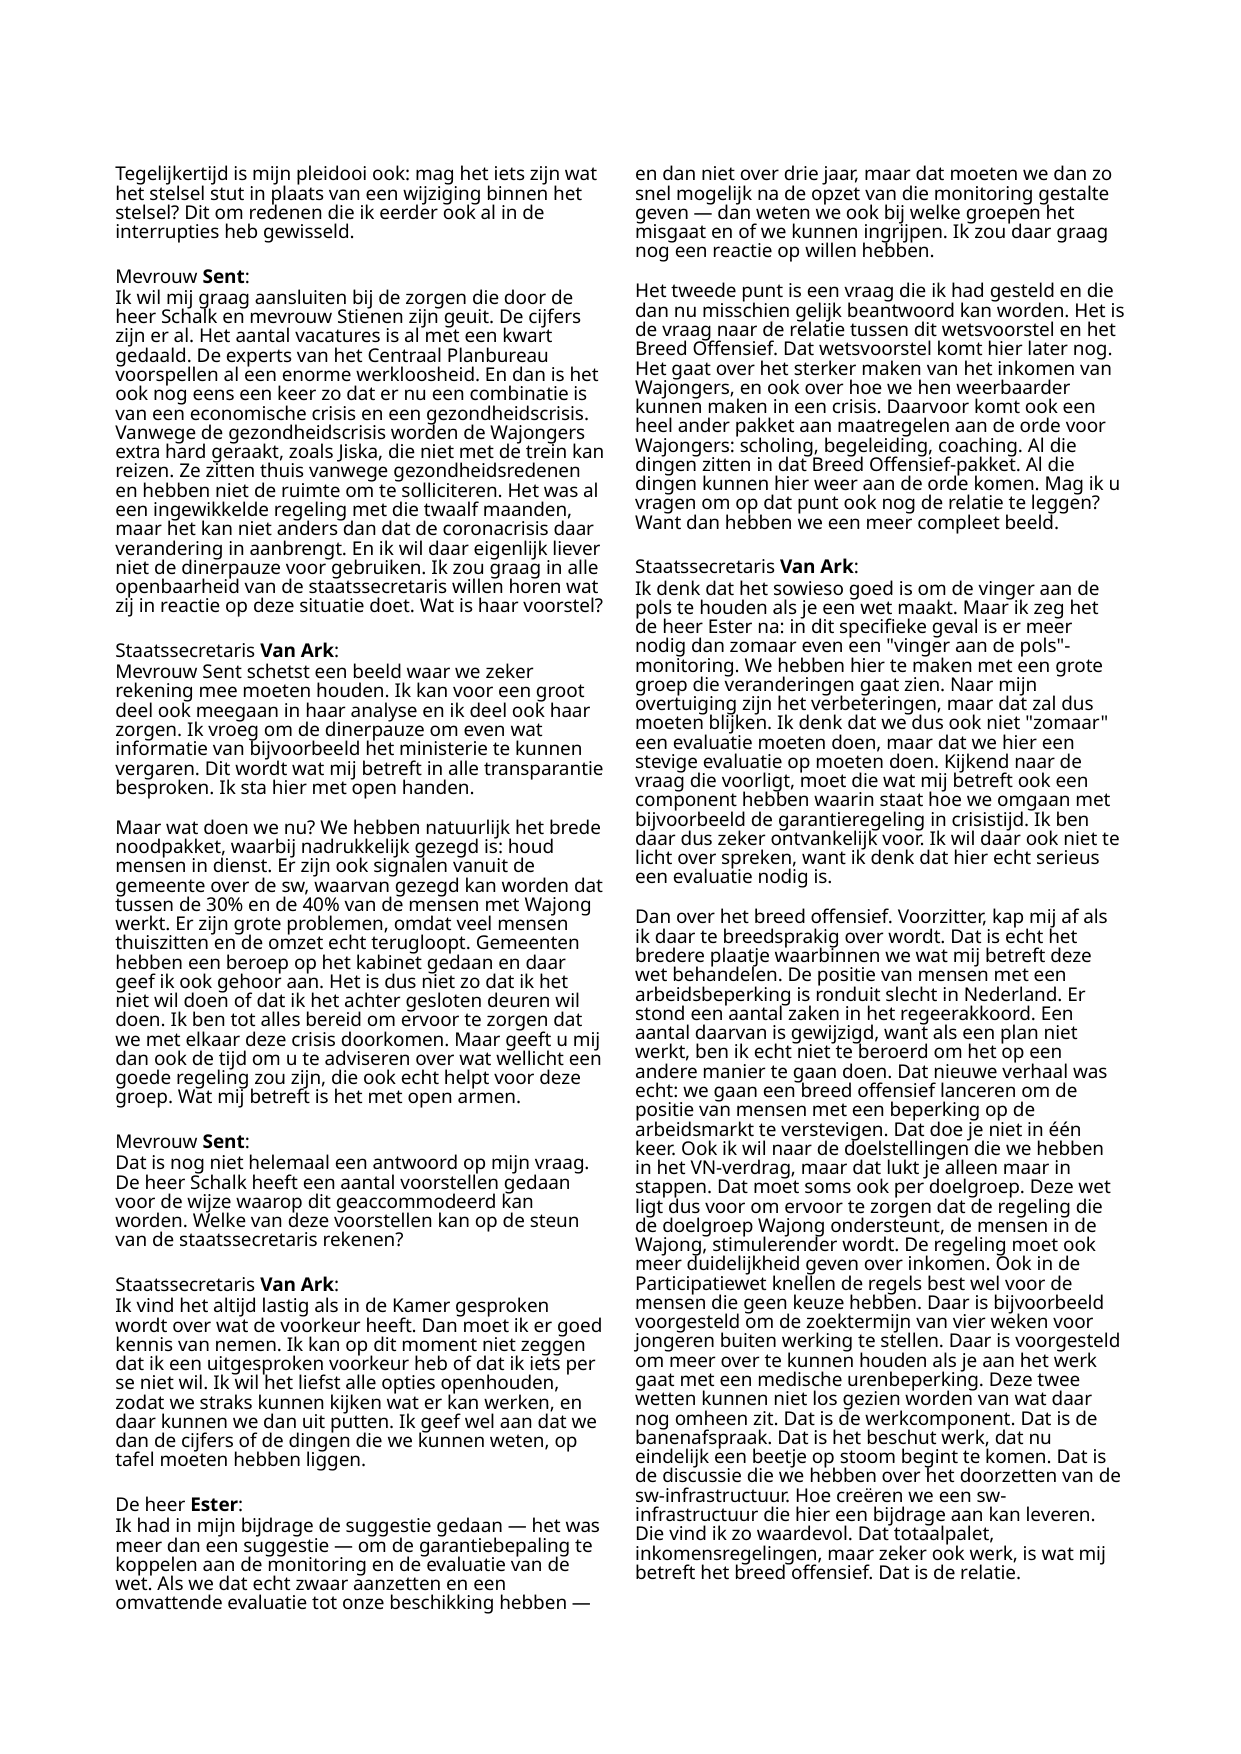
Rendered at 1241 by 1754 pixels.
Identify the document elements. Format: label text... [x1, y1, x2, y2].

text Ik denk dat het sowieso goed is om de vinger aan de pols te houden als je een wet maakt. Maar ik zeg het de heer Ester na: in dit specifieke geval is er meer nodig dan zomaar even een "vinger aan de pols"-monitoring. We hebben hier te maken met een grote groep die veranderingen gaat zien. Naar mijn overtuiging zijn het verbeteringen, maar dat zal dus moeten blijken. Ik denk dat we dus ook niet "zomaar" een evaluatie moeten doen, maar dat we hier een stevige evaluatie op moeten doen. Kijkend naar de vraag die voorligt, moet die wat mij betreft ook een component hebben waarin staat hoe we omgaan met bijvoorbeeld de garantieregeling in crisistijd. Ik ben daar dus zeker ontvankelijk voor. Ik wil daar ook niet te licht over spreken, want ik denk dat hier echt serieus een evaluatie nodig is. [635, 579, 1125, 888]
text Staatssecretaris Van Ark: [635, 554, 1125, 579]
text Ik had in mijn bijdrage de suggestie gedaan — het was meer dan een suggestie — om de garantiebepaling te koppelen aan de monitoring en de evaluatie van de wet. Als we dat echt zwaar aanzetten en een omvattende evaluatie tot onze beschikking hebben — [115, 1517, 605, 1614]
text Staatssecretaris Van Ark: [115, 637, 605, 663]
text Het tweede punt is een vraag die ik had gesteld en die dan nu misschien gelijk beantwoord kan worden. Het is de vraag naar de relatie tussen dit wetsvoorstel en het Breed Offensief. Dat wetsvoorstel komt hier later nog. Het gaat over het sterker maken van het inkomen van Wajongers, en ook over hoe we hen weerbaarder kunnen maken in een crisis. Daarvoor komt ook een heel ander pakket aan maatregelen aan de orde voor Wajongers: scholing, begeleiding, coaching. Al die dingen zitten in dat Breed Offensief-pakket. Al die dingen kunnen hier weer aan de orde komen. Mag ik u vragen om op dat punt ook nog de relatie te leggen? Want dan hebben we een meer compleet beeld. [635, 282, 1125, 533]
text Mevrouw Sent schetst een beeld waar we zeker rekening mee moeten houden. Ik kan voor een groot deel ook meegaan in haar analyse en ik deel ook haar zorgen. Ik vroeg om de dinerpauze om even wat informatie van bijvoorbeeld het ministerie te kunnen vergaren. Dit wordt wat mij betreft in alle transparantie besproken. Ik sta hier met open handen. [115, 663, 605, 798]
text Mevrouw Sent: [115, 263, 605, 289]
text Tegelijkertijd is mijn pleidooi ook: mag het iets zijn wat het stelsel stut in plaats van een wijziging binnen het stelsel? Dit om redenen die ik eerder ook al in de interrupties heb gewisseld. [115, 165, 605, 242]
text en dan niet over drie jaar, maar dat moeten we dan zo snel mogelijk na de opzet van die monitoring gestalte geven — dan weten we ook bij welke groepen het misgaat en of we kunnen ingrijpen. Ik zou daar graag nog een reactie op willen hebben. [635, 165, 1125, 262]
text Dat is nog niet helemaal een antwoord op mijn vraag. De heer Schalk heeft een aantal voorstellen gedaan voor de wijze waarop dit geaccommodeerd kan worden. Welke van deze voorstellen kan op de steun van de staatssecretaris rekenen? [115, 1154, 605, 1251]
text Mevrouw Sent: [115, 1129, 605, 1154]
text Maar wat doen we nu? We hebben natuurlijk het brede noodpakket, waarbij nadrukkelijk gezegd is: houd mensen in dienst. Er zijn ook signalen vanuit de gemeente over de sw, waarvan gezegd kan worden dat tussen de 30% en de 40% van de mensen met Wajong werkt. Er zijn grote problemen, omdat veel mensen thuiszitten en de omzet echt terugloopt. Gemeenten hebben een beroep op het kabinet gedaan en daar geef ik ook gehoor aan. Het is dus niet zo dat ik het niet wil doen of dat ik het achter gesloten deuren wil doen. Ik ben tot alles bereid om ervoor te zorgen dat we met elkaar deze crisis doorkomen. Maar geeft u mij dan ook de tijd om u te adviseren over wat wellicht een goede regeling zou zijn, die ook echt helpt voor deze groep. Wat mij betreft is het met open armen. [115, 819, 605, 1108]
text De heer Ester: [115, 1492, 605, 1517]
text Staatssecretaris Van Ark: [115, 1272, 605, 1297]
text Ik vind het altijd lastig als in de Kamer gesproken wordt over wat de voorkeur heeft. Dan moet ik er goed kennis van nemen. Ik kan op dit moment niet zeggen dat ik een uitgesproken voorkeur heb of dat ik iets per se niet wil. Ik wil het liefst alle opties openhouden, zodat we straks kunnen kijken wat er kan werken, en daar kunnen we dan uit putten. Ik geef wel aan dat we dan de cijfers of de dingen die we kunnen weten, op tafel moeten hebben liggen. [115, 1297, 605, 1471]
text Dan over het breed offensief. Voorzitter, kap mij af als ik daar te breedsprakig over wordt. Dat is echt het bredere plaatje waarbinnen we wat mij betreft deze wet behandelen. De positie van mensen met een arbeidsbeperking is ronduit slecht in Nederland. Er stond een aantal zaken in het regeerakkoord. Een aantal daarvan is gewijzigd, want als een plan niet werkt, ben ik echt niet te beroerd om het op een andere manier te gaan doen. Dat nieuwe verhaal was echt: we gaan een breed offensief lanceren om de positie van mensen met een beperking op de arbeidsmarkt te verstevigen. Dat doe je niet in één keer. Ook ik wil naar de doelstellingen die we hebben in het VN-verdrag, maar dat lukt je alleen maar in stappen. Dat moet soms ook per doelgroep. Deze wet ligt dus voor om ervoor te zorgen dat de regeling die de doelgroep Wajong ondersteunt, de mensen in de Wajong, stimulerender wordt. De regeling moet ook meer duidelijkheid geven over inkomen. Ook in de Participatiewet knellen de regels best wel voor de mensen die geen keuze hebben. Daar is bijvoorbeeld voorgesteld om de zoektermijn van vier weken voor jongeren buiten werking te stellen. Daar is voorgesteld om meer over te kunnen houden als je aan het werk gaat met een medische urenbeperking. Deze twee wetten kunnen niet los gezien worden van wat daar nog omheen zit. Dat is de werkcomponent. Dat is de banenafspraak. Dat is het beschut werk, dat nu eindelijk een beetje op stoom begint te komen. Dat is de discussie die we hebben over het doorzetten van de sw-infrastructuur. Hoe creëren we een sw-infrastructuur die hier een bijdrage aan kan leveren. Die vind ik zo waardevol. Dat totaalpalet, inkomensregelingen, maar zeker ook werk, is wat mij betreft het breed offensief. Dat is de relatie. [635, 908, 1125, 1583]
text Ik wil mij graag aansluiten bij de zorgen die door de heer Schalk en mevrouw Stienen zijn geuit. De cijfers zijn er al. Het aantal vacatures is al met een kwart gedaald. De experts van het Centraal Planbureau voorspellen al een enorme werkloosheid. En dan is het ook nog eens een keer zo dat er nu een combinatie is van een economische crisis en een gezondheidscrisis. Vanwege de gezondheidscrisis worden de Wajongers extra hard geraakt, zoals Jiska, die niet met de trein kan reizen. Ze zitten thuis vanwege gezondheidsredenen en hebben niet de ruimte om te solliciteren. Het was al een ingewikkelde regeling met die twaalf maanden, maar het kan niet anders dan dat de coronacrisis daar verandering in aanbrengt. En ik wil daar eigenlijk liever niet de dinerpauze voor gebruiken. Ik zou graag in alle openbaarheid van de staatssecretaris willen horen wat zij in reactie op deze situatie doet. Wat is haar voorstel? [115, 289, 605, 617]
